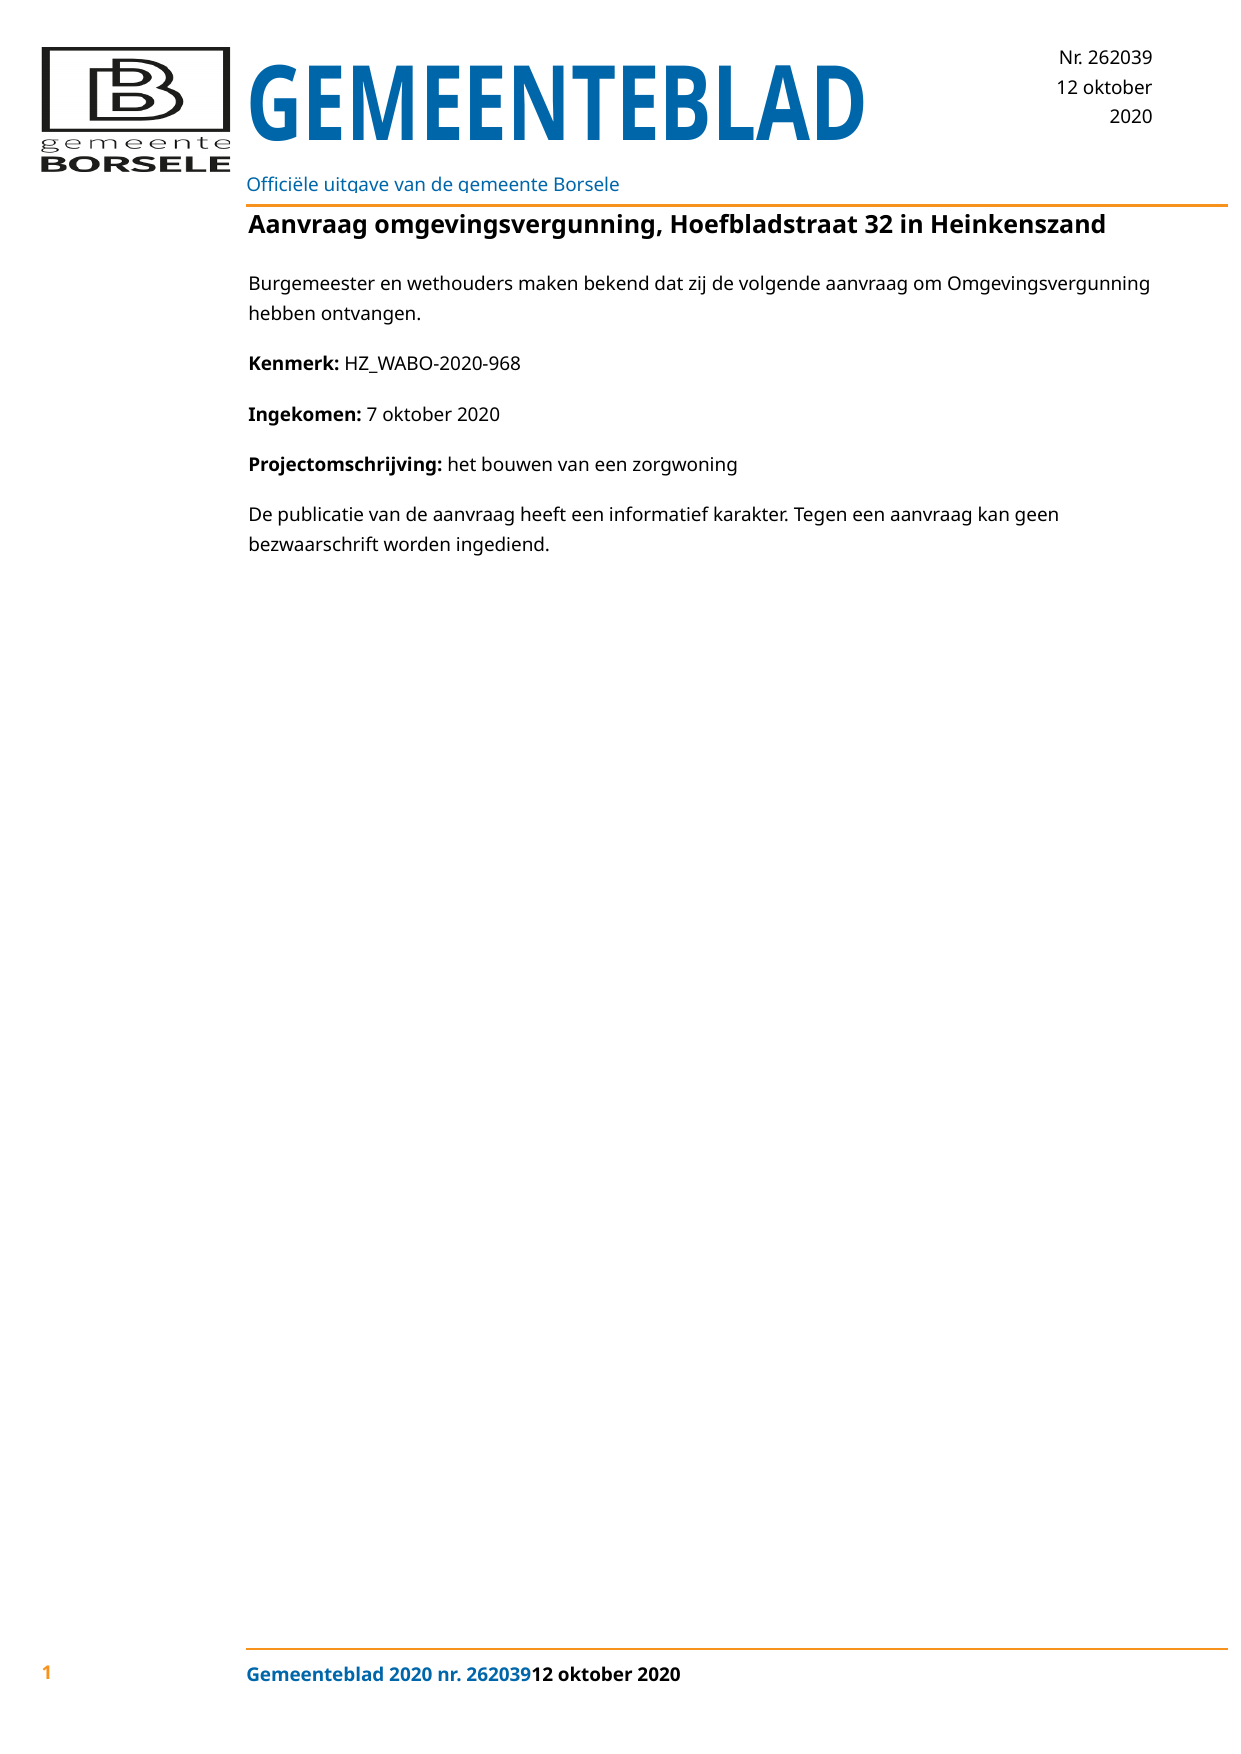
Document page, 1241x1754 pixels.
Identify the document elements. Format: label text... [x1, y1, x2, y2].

text De publicatie van de aanvraag heeft een informatief karakter. Tegen een aanvraag kan geen bezwaarschrift worden ingediend. [248, 502, 1152, 557]
text Projectomschrijving: het bouwen van een zorgwoning [248, 451, 1152, 477]
text Aanvraag omgevingsvergunning, Hoefbladstraat 32 in Heinkenszand [248, 207, 1152, 241]
picture [41, 47, 231, 172]
text Burgemeester en wethouders maken bekend dat zij de volgende aanvraag om Omgevingsvergunning hebben ontvangen. [248, 270, 1152, 326]
text Ingekomen: 7 oktober 2020 [248, 401, 1152, 426]
text Kenmerk: HZ_WABO-2020-968 [248, 350, 1152, 376]
